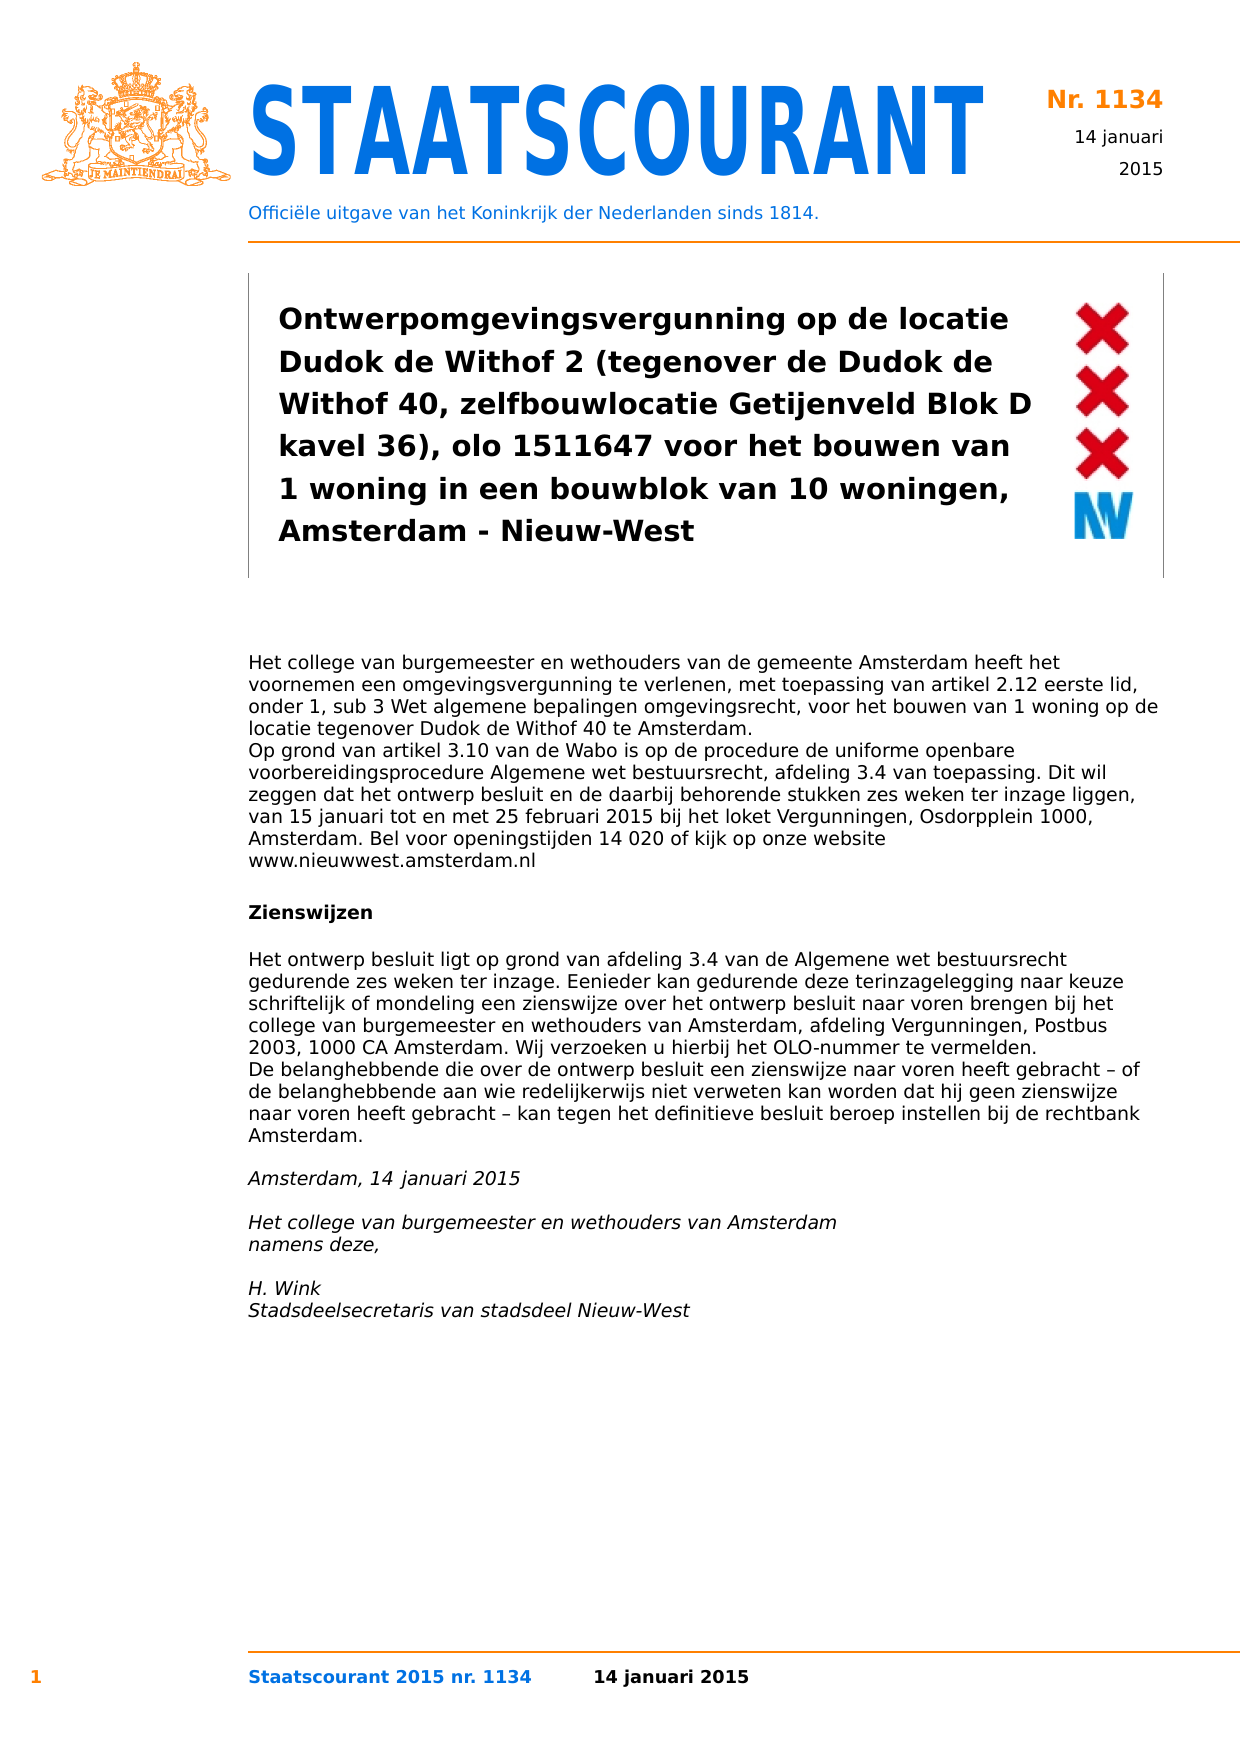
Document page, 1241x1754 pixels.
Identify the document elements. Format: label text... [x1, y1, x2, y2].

text De belanghebbende die over de ontwerp besluit een zienswijze naar voren heeft gebracht – of de belanghebbende aan wie redelijkerwijs niet verweten kan worden dat hij geen zienswijze naar voren heeft gebracht – kan tegen het definitieve besluit beroep instellen bij de rechtbank Amsterdam. [248, 1058, 1163, 1146]
table_cell 14 januari [998, 121, 1240, 153]
text Het college van burgemeester en wethouders van de gemeente Amsterdam heeft het voornemen een omgevingsvergunning te verlenen, met toepassing van artikel 2.12 eerste lid, onder 1, sub 3 Wet algemene bepalingen omgevingsrecht, voor het bouwen van 1 woning op de locatie tegenover Dudok de Withof 40 te Amsterdam. [248, 652, 1163, 740]
table_header STAATSCOURANT [248, 62, 998, 203]
table_header [25, 62, 248, 241]
picture [41, 62, 231, 186]
text Op grond van artikel 3.10 van de Wabo is op de procedure de uniforme openbare voorbereidingsprocedure Algemene wet bestuursrecht, afdeling 3.4 van toepassing. Dit wil zeggen dat het ontwerp besluit en de daarbij behorende stukken zes weken ter inzage liggen, van 15 januari tot en met 25 februari 2015 bij het loket Vergunningen, Osdorpplein 1000, Amsterdam. Bel voor openingstijden 14 020 of kijk op onze website www.nieuwwest.amsterdam.nl [248, 740, 1163, 872]
text Het college van burgemeester en wethouders van Amsterdam namens deze, H. Wink Stadsdeelsecretaris van stadsdeel Nieuw-West [248, 1212, 1163, 1322]
text Amsterdam, 14 januari 2015 [248, 1168, 1163, 1190]
table_header Nr. 1134 [998, 62, 1240, 121]
text Het ontwerp besluit ligt op grond van afdeling 3.4 van de Algemene wet bestuursrecht gedurende zes weken ter inzage. Eenieder kan gedurende deze terinzagelegging naar keuze schriftelijk of mondeling een zienswijze over het ontwerp besluit naar voren brengen bij het college van burgemeester en wethouders van Amsterdam, afdeling Vergunningen, Postbus 2003, 1000 CA Amsterdam. Wij verzoeken u hierbij het OLO-nummer te vermelden. [248, 949, 1163, 1058]
table_cell Officiële uitgave van het Koninkrijk der Nederlanden sinds 1814. [248, 203, 1240, 241]
picture [1074, 302, 1134, 539]
subtitle Ontwerpomgevingsvergunning op de locatie Dudok de Withof 2 (tegenover de Dudok de Withof 40, zelfbouwlocatie Getijenveld Blok D kavel 36), olo 1511647 voor het bouwen van 1 woning in een bouwblok van 10 woningen, Amsterdam - Nieuw-West [249, 273, 1163, 578]
subtitle Zienswijzen [248, 902, 1163, 924]
table_cell 2015 [998, 153, 1240, 203]
